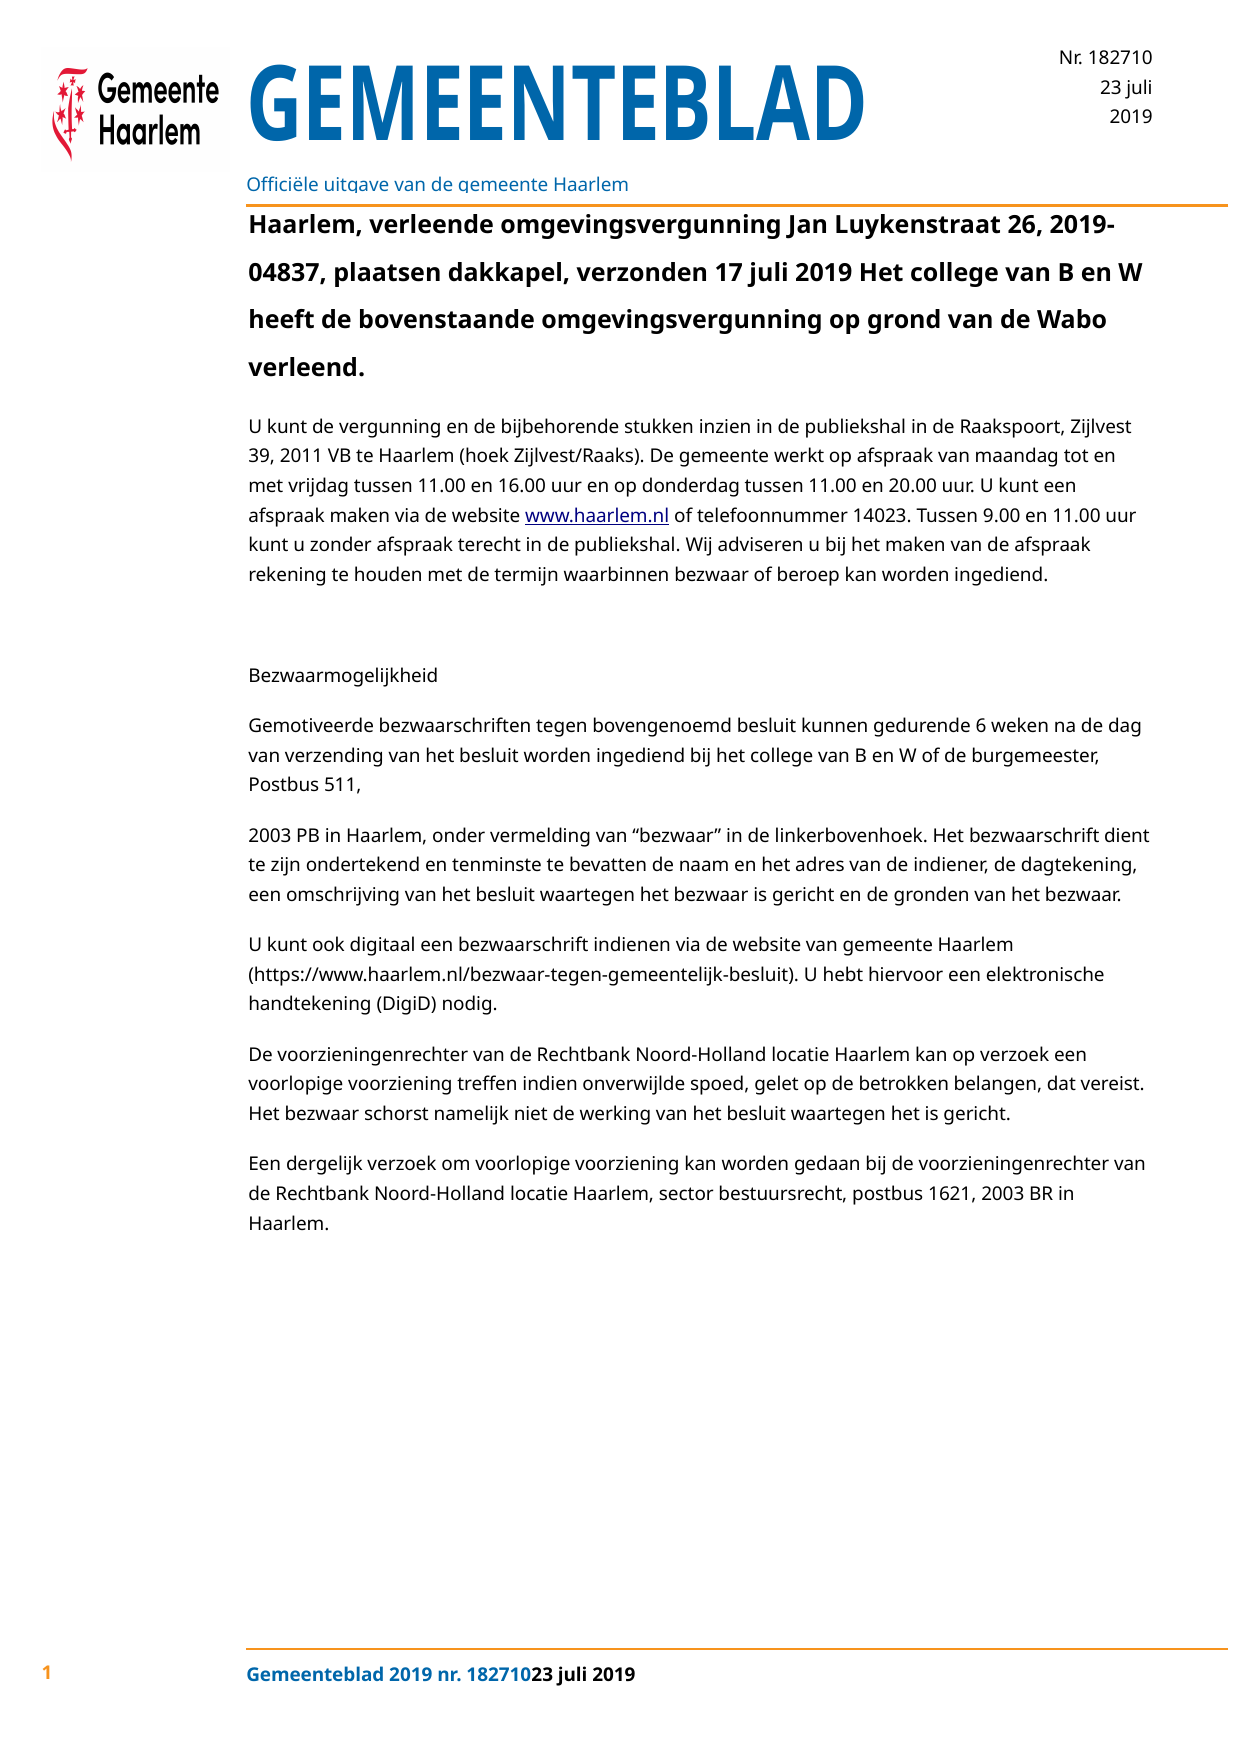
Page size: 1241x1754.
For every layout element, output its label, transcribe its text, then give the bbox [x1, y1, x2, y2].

text De voorzieningenrechter van de Rechtbank Noord-Holland locatie Haarlem kan op verzoek een voorlopige voorziening treffen indien onverwijlde spoed, gelet op de betrokken belangen, dat vereist. Het bezwaar schorst namelijk niet de werking van het besluit waartegen het is gericht. [248, 1041, 1152, 1126]
text U kunt ook digitaal een bezwaarschrift indienen via de website van gemeente Haarlem (https://www.haarlem.nl/bezwaar-tegen-gemeentelijk-besluit). U hebt hiervoor een elektronische handtekening (DigiD) nodig. [248, 931, 1152, 1016]
text Een dergelijk verzoek om voorlopige voorziening kan worden gedaan bij de voorzieningenrechter van de Rechtbank Noord-Holland locatie Haarlem, sector bestuursrecht, postbus 1621, 2003 BR in Haarlem. [248, 1151, 1152, 1236]
text Haarlem, verleende omgevingsvergunning Jan Luykenstraat 26, 2019-04837, plaatsen dakkapel, verzonden 17 juli 2019 Het college van B en W heeft de bovenstaande omgevingsvergunning op grond van de Wabo verleend. [248, 207, 1152, 384]
text Gemotiveerde bezwaarschriften tegen bovengenoemd besluit kunnen gedurende 6 weken na de dag van verzending van het besluit worden ingediend bij het college van B en W of de burgemeester, Postbus 511, [248, 712, 1152, 797]
text U kunt de vergunning en de bijbehorende stukken inzien in de publiekshal in de Raakspoort, Zijlvest 39, 2011 VB te Haarlem (hoek Zijlvest/Raaks). De gemeente werkt op afspraak van maandag tot en met vrijdag tussen 11.00 en 16.00 uur en op donderdag tussen 11.00 en 20.00 uur. U kunt een afspraak maken via de website www.haarlem.nl of telefoonnummer 14023. Tussen 9.00 en 11.00 uur kunt u zonder afspraak terecht in de publiekshal. Wij adviseren u bij het maken van de afspraak rekening te houden met de termijn waarbinnen bezwaar of beroep kan worden ingediend. [248, 413, 1152, 587]
text Bezwaarmogelijkheid [248, 662, 1152, 688]
picture [41, 47, 231, 172]
text 2003 PB in Haarlem, onder vermelding van “bezwaar” in de linkerbovenhoek. Het bezwaarschrift dient te zijn ondertekend en tenminste te bevatten de naam en het adres van de indiener, de dagtekening, een omschrijving van het besluit waartegen het bezwaar is gericht en de gronden van het bezwaar. [248, 822, 1152, 907]
